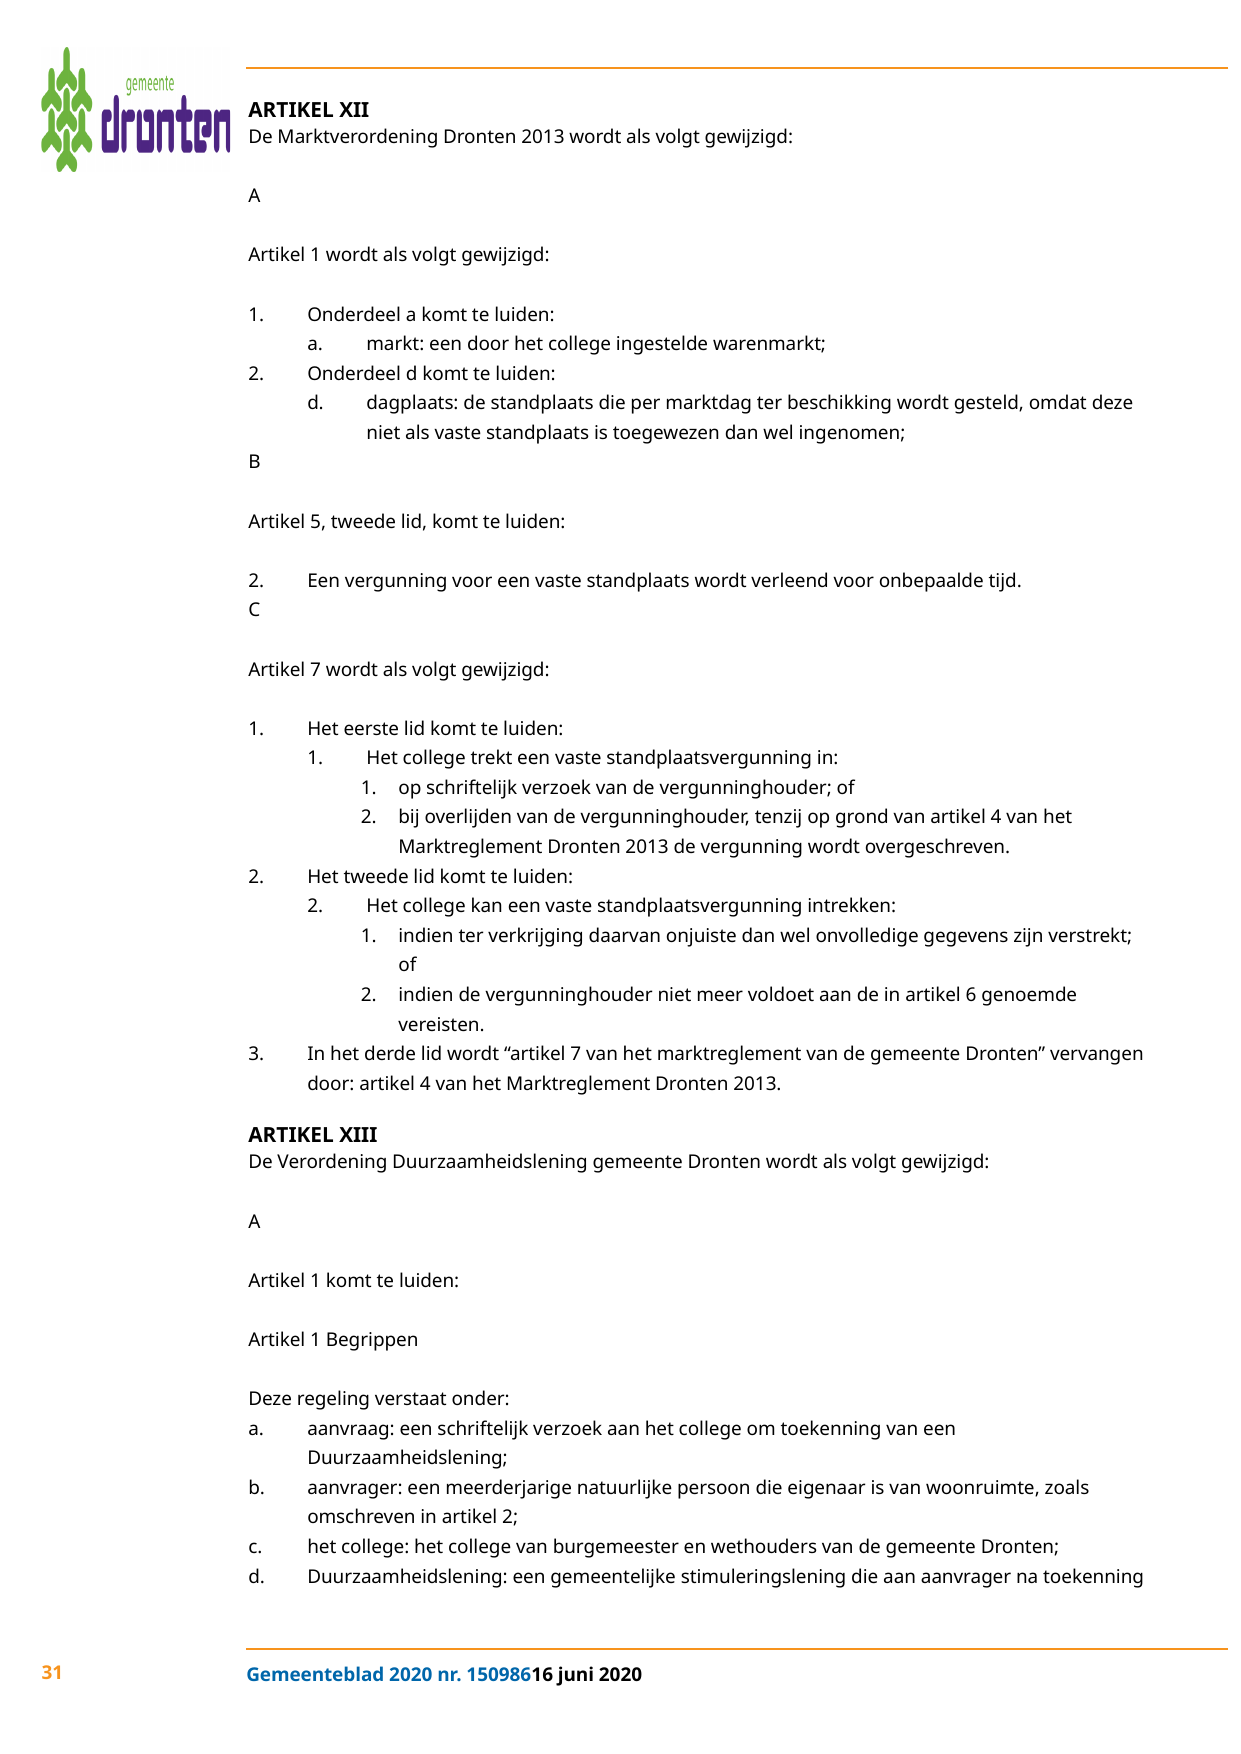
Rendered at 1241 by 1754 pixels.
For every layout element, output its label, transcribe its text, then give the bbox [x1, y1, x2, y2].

picture [41, 47, 231, 172]
text C [248, 597, 1152, 622]
list aanvraag: een schriftelijk verzoek aan het college om toekenning van een Duurzaamheidslening; [248, 1415, 1152, 1470]
list Het eerste lid komt te luiden: [248, 715, 1152, 741]
list het college: het college van burgemeester en wethouders van de gemeente Dronten; [248, 1533, 1152, 1559]
list dagplaats: de standplaats die per marktdag ter beschikking wordt gesteld, omdat deze niet als vaste standplaats is toegewezen dan wel ingenomen; [307, 389, 1152, 445]
list In het derde lid wordt “artikel 7 van het marktreglement van de gemeente Dronten” vervangen door: artikel 4 van het Marktreglement Dronten 2013. [248, 1040, 1152, 1096]
list Duurzaamheidslening: een gemeentelijke stimuleringslening die aan aanvrager na toekenning [248, 1563, 1152, 1589]
list aanvrager: een meerderjarige natuurlijke persoon die eigenaar is van woonruimte, zoals omschreven in artikel 2; [248, 1474, 1152, 1529]
text De Verordening Duurzaamheidslening gemeente Dronten wordt als volgt gewijzigd: [248, 1149, 1152, 1174]
text A [248, 182, 1152, 208]
text Artikel 7 wordt als volgt gewijzigd: [248, 656, 1152, 681]
list bij overlijden van de vergunninghouder, tenzij op grond van artikel 4 van het Marktreglement Dronten 2013 de vergunning wordt overgeschreven. [361, 804, 1152, 859]
text B [248, 449, 1152, 474]
text De Marktverordening Dronten 2013 wordt als volgt gewijzigd: [248, 123, 1152, 149]
text Artikel 1 wordt als volgt gewijzigd: [248, 242, 1152, 267]
text A [248, 1208, 1152, 1234]
list indien de vergunninghouder niet meer voldoet aan de in artikel 6 genoemde vereisten. [361, 981, 1152, 1036]
list Onderdeel d komt te luiden: [248, 360, 1152, 386]
text Deze regeling verstaat onder: [248, 1385, 1152, 1411]
text Artikel 1 Begrippen [248, 1326, 1152, 1352]
list Het college kan een vaste standplaatsvergunning intrekken: [307, 892, 1152, 918]
list indien ter verkrijging daarvan onjuiste dan wel onvolledige gegevens zijn verstrekt; of [361, 922, 1152, 977]
text Artikel 5, tweede lid, komt te luiden: [248, 508, 1152, 533]
list Het tweede lid komt te luiden: [248, 863, 1152, 888]
text ARTIKEL XII [248, 95, 1152, 123]
list op schriftelijk verzoek van de vergunninghouder; of [361, 774, 1152, 800]
list Het college trekt een vaste standplaatsvergunning in: [307, 744, 1152, 770]
list markt: een door het college ingestelde warenmarkt; [307, 330, 1152, 356]
list Onderdeel a komt te luiden: [248, 301, 1152, 326]
text Artikel 1 komt te luiden: [248, 1267, 1152, 1293]
text ARTIKEL XIII [248, 1120, 1152, 1149]
list Een vergunning voor een vaste standplaats wordt verleend voor onbepaalde tijd. [248, 567, 1152, 593]
